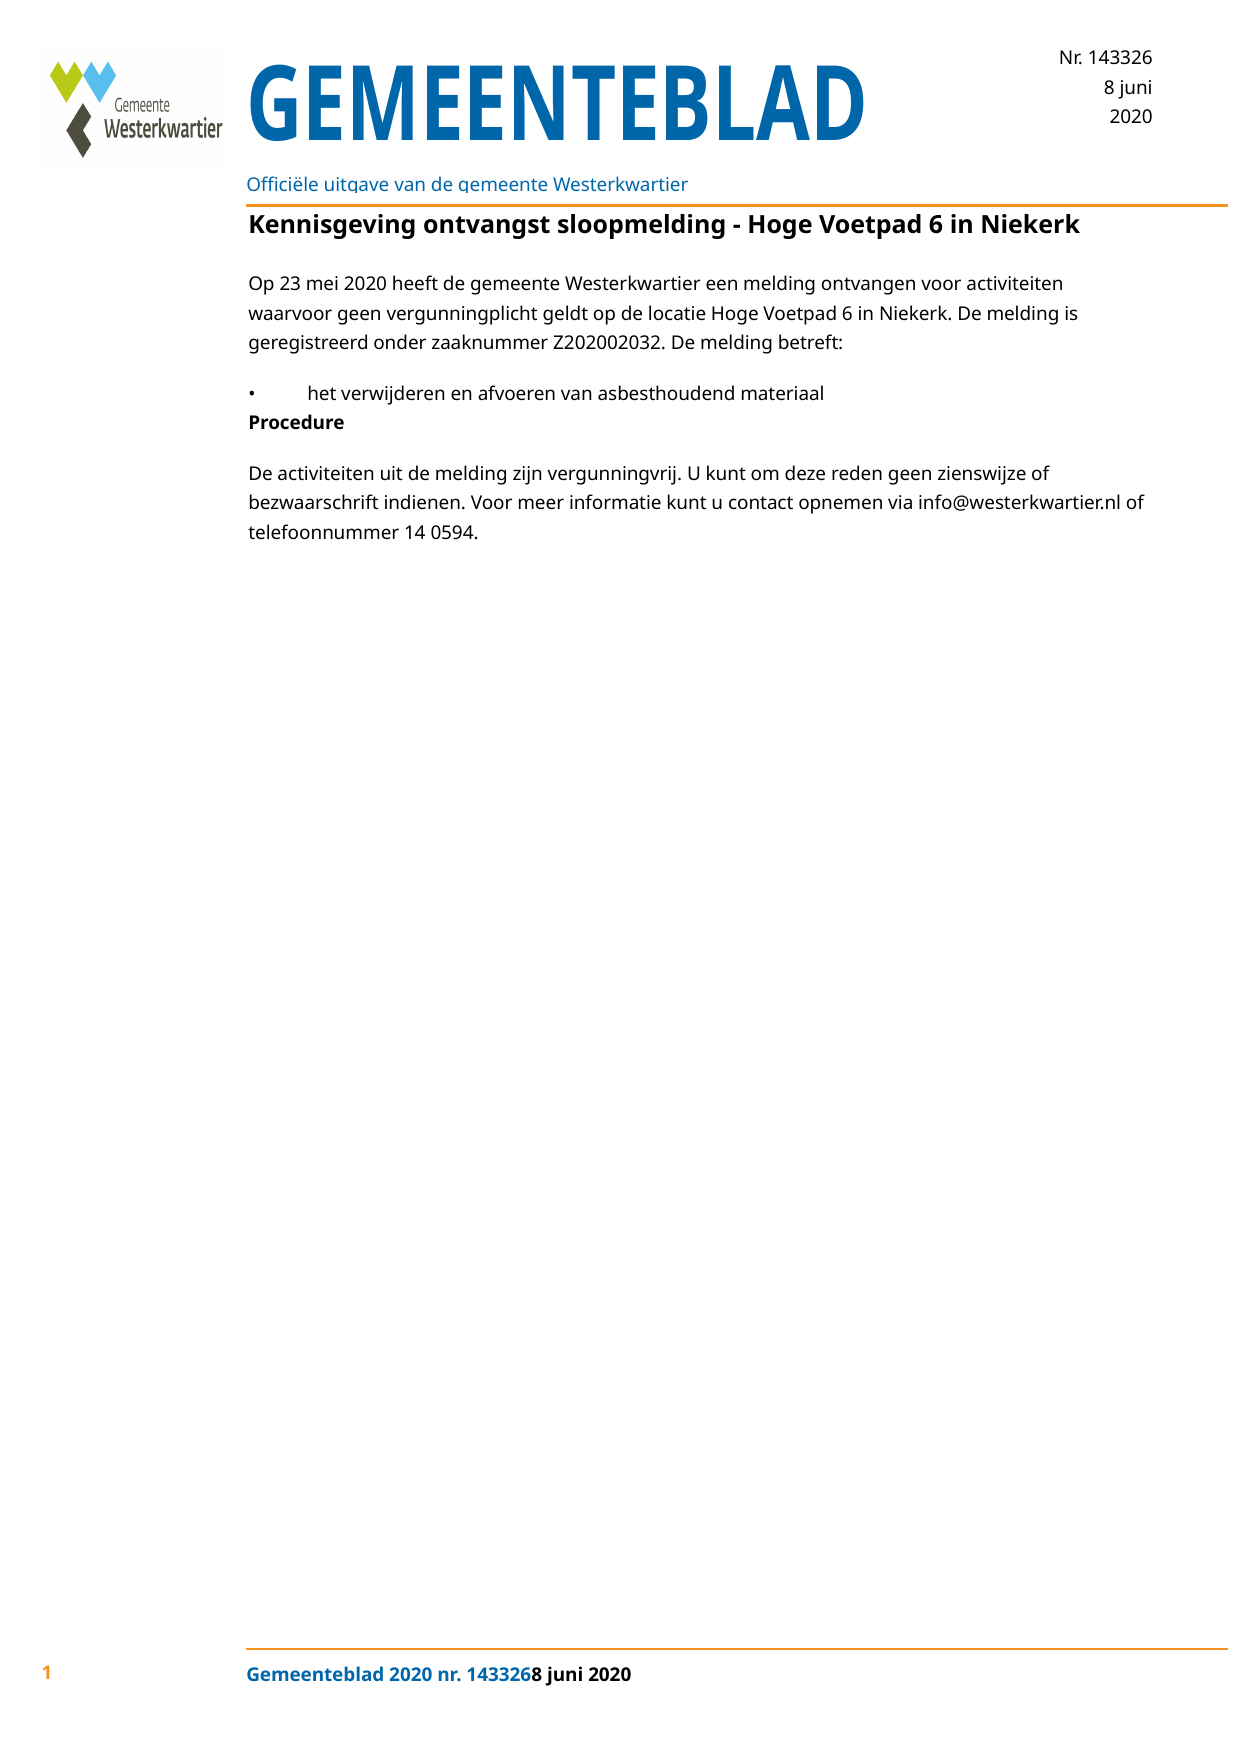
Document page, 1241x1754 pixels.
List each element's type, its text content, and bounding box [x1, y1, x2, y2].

text De activiteiten uit de melding zijn vergunningvrij. U kunt om deze reden geen zienswijze of bezwaarschrift indienen. Voor meer informatie kunt u contact opnemen via info@westerkwartier.nl of telefoonnummer 14 0594. [248, 460, 1152, 545]
text Kennisgeving ontvangst sloopmelding - Hoge Voetpad 6 in Niekerk [248, 207, 1152, 241]
text Op 23 mei 2020 heeft de gemeente Westerkwartier een melding ontvangen voor activiteiten waarvoor geen vergunningplicht geldt op de locatie Hoge Voetpad 6 in Niekerk. De melding is geregistreerd onder zaaknummer Z202002032. De melding betreft: [248, 270, 1152, 355]
text Procedure [248, 409, 1152, 435]
picture [41, 47, 231, 172]
list het verwijderen en afvoeren van asbesthoudend materiaal [248, 380, 1152, 406]
